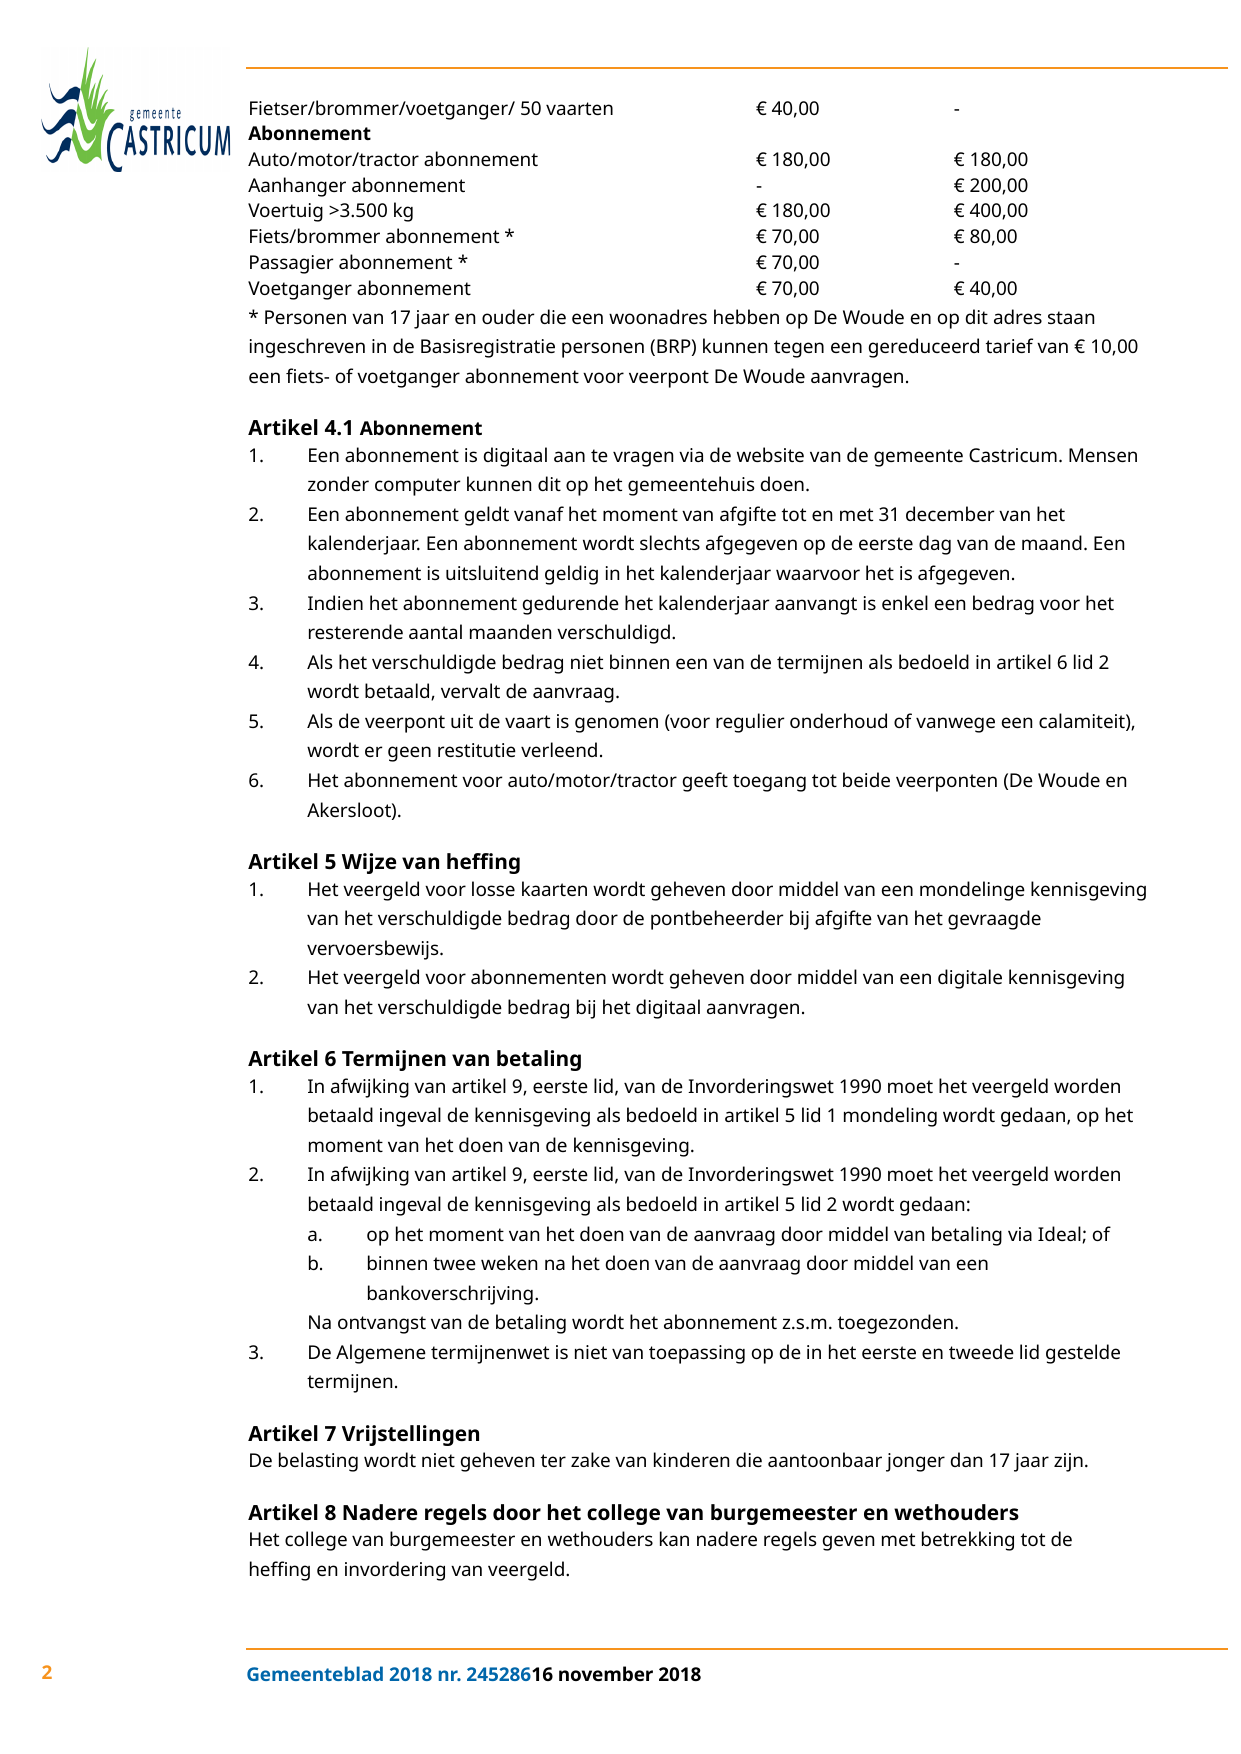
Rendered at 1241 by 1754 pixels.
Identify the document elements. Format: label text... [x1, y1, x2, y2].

table_cell € 180,00 [756, 146, 954, 172]
table_cell € 70,00 [756, 249, 954, 275]
text De belasting wordt niet geheven ter zake van kinderen die aantoonbaar jonger dan 17 jaar zijn. [248, 1448, 1152, 1473]
text * Personen van 17 jaar en ouder die een woonadres hebben op De Woude en op dit adres staan ingeschreven in de Basisregistratie personen (BRP) kunnen tegen een gereduceerd tarief van € 10,00 een fiets- of voetganger abonnement voor veerpont De Woude aanvragen. [248, 304, 1152, 389]
list Het veergeld voor abonnementen wordt geheven door middel van een digitale kennisgeving van het verschuldigde bedrag bij het digitaal aanvragen. [248, 964, 1152, 1020]
list Na ontvangst van de betaling wordt het abonnement z.s.m. toegezonden. [248, 1309, 1152, 1335]
list op het moment van het doen van de aanvraag door middel van betaling via Ideal; of [307, 1221, 1152, 1247]
text Artikel 5 Wijze van heffing [248, 847, 1152, 876]
table_cell Aanhanger abonnement [248, 172, 756, 198]
list Het abonnement voor auto/motor/tractor geeft toegang tot beide veerponten (De Woude en Akersloot). [248, 767, 1152, 823]
table_cell € 70,00 [756, 224, 954, 249]
list Als het verschuldigde bedrag niet binnen een van de termijnen als bedoeld in artikel 6 lid 2 wordt betaald, vervalt de aanvraag. [248, 649, 1152, 704]
table_cell - [954, 95, 1152, 121]
table_cell Abonnement [248, 121, 1152, 146]
list Indien het abonnement gedurende het kalenderjaar aanvangt is enkel een bedrag voor het resterende aantal maanden verschuldigd. [248, 590, 1152, 645]
table_cell € 180,00 [756, 198, 954, 223]
list De Algemene termijnenwet is niet van toepassing op de in het eerste en tweede lid gestelde termijnen. [248, 1339, 1152, 1394]
table_cell € 180,00 [954, 146, 1152, 172]
list Als de veerpont uit de vaart is genomen (voor regulier onderhoud of vanwege een calamiteit), wordt er geen restitutie verleend. [248, 708, 1152, 763]
table_cell Voetganger abonnement [248, 275, 756, 301]
text Artikel 4.1 Abonnement [248, 413, 1152, 442]
text heffing en invordering van veergeld. [248, 1556, 1152, 1582]
table_cell € 80,00 [954, 224, 1152, 249]
text Het college van burgemeester en wethouders kan nadere regels geven met betrekking tot de [248, 1526, 1152, 1552]
table_cell € 40,00 [954, 275, 1152, 301]
table_cell Voertuig >3.500 kg [248, 198, 756, 223]
table_cell € 400,00 [954, 198, 1152, 223]
text Artikel 7 Vrijstellingen [248, 1419, 1152, 1448]
table_cell € 40,00 [756, 95, 954, 121]
list Het veergeld voor losse kaarten wordt geheven door middel van een mondelinge kennisgeving van het verschuldigde bedrag door de pontbeheerder bij afgifte van het gevraagde vervoersbewijs. [248, 876, 1152, 961]
table_cell Fietser/brommer/voetganger/ 50 vaarten [248, 95, 756, 121]
table_cell - [756, 172, 954, 198]
list binnen twee weken na het doen van de aanvraag door middel van een bankoverschrijving. [307, 1250, 1152, 1306]
text Artikel 8 Nadere regels door het college van burgemeester en wethouders [248, 1498, 1152, 1526]
table_cell - [954, 249, 1152, 275]
list Een abonnement is digitaal aan te vragen via de website van de gemeente Castricum. Mensen zonder computer kunnen dit op het gemeentehuis doen. [248, 442, 1152, 497]
table_cell Fiets/brommer abonnement * [248, 224, 756, 249]
list In afwijking van artikel 9, eerste lid, van de Invorderingswet 1990 moet het veergeld worden betaald ingeval de kennisgeving als bedoeld in artikel 5 lid 1 mondeling wordt gedaan, op het moment van het doen van de kennisgeving. [248, 1073, 1152, 1158]
list In afwijking van artikel 9, eerste lid, van de Invorderingswet 1990 moet het veergeld worden betaald ingeval de kennisgeving als bedoeld in artikel 5 lid 2 wordt gedaan: [248, 1162, 1152, 1217]
list Een abonnement geldt vanaf het moment van afgifte tot en met 31 december van het kalenderjaar. Een abonnement wordt slechts afgegeven op de eerste dag van de maand. Een abonnement is uitsluitend geldig in het kalenderjaar waarvoor het is afgegeven. [248, 501, 1152, 586]
picture [41, 47, 231, 172]
table_cell Auto/motor/tractor abonnement [248, 146, 756, 172]
table_cell Passagier abonnement * [248, 249, 756, 275]
table_cell € 70,00 [756, 275, 954, 301]
table_cell € 200,00 [954, 172, 1152, 198]
text Artikel 6 Termijnen van betaling [248, 1044, 1152, 1073]
